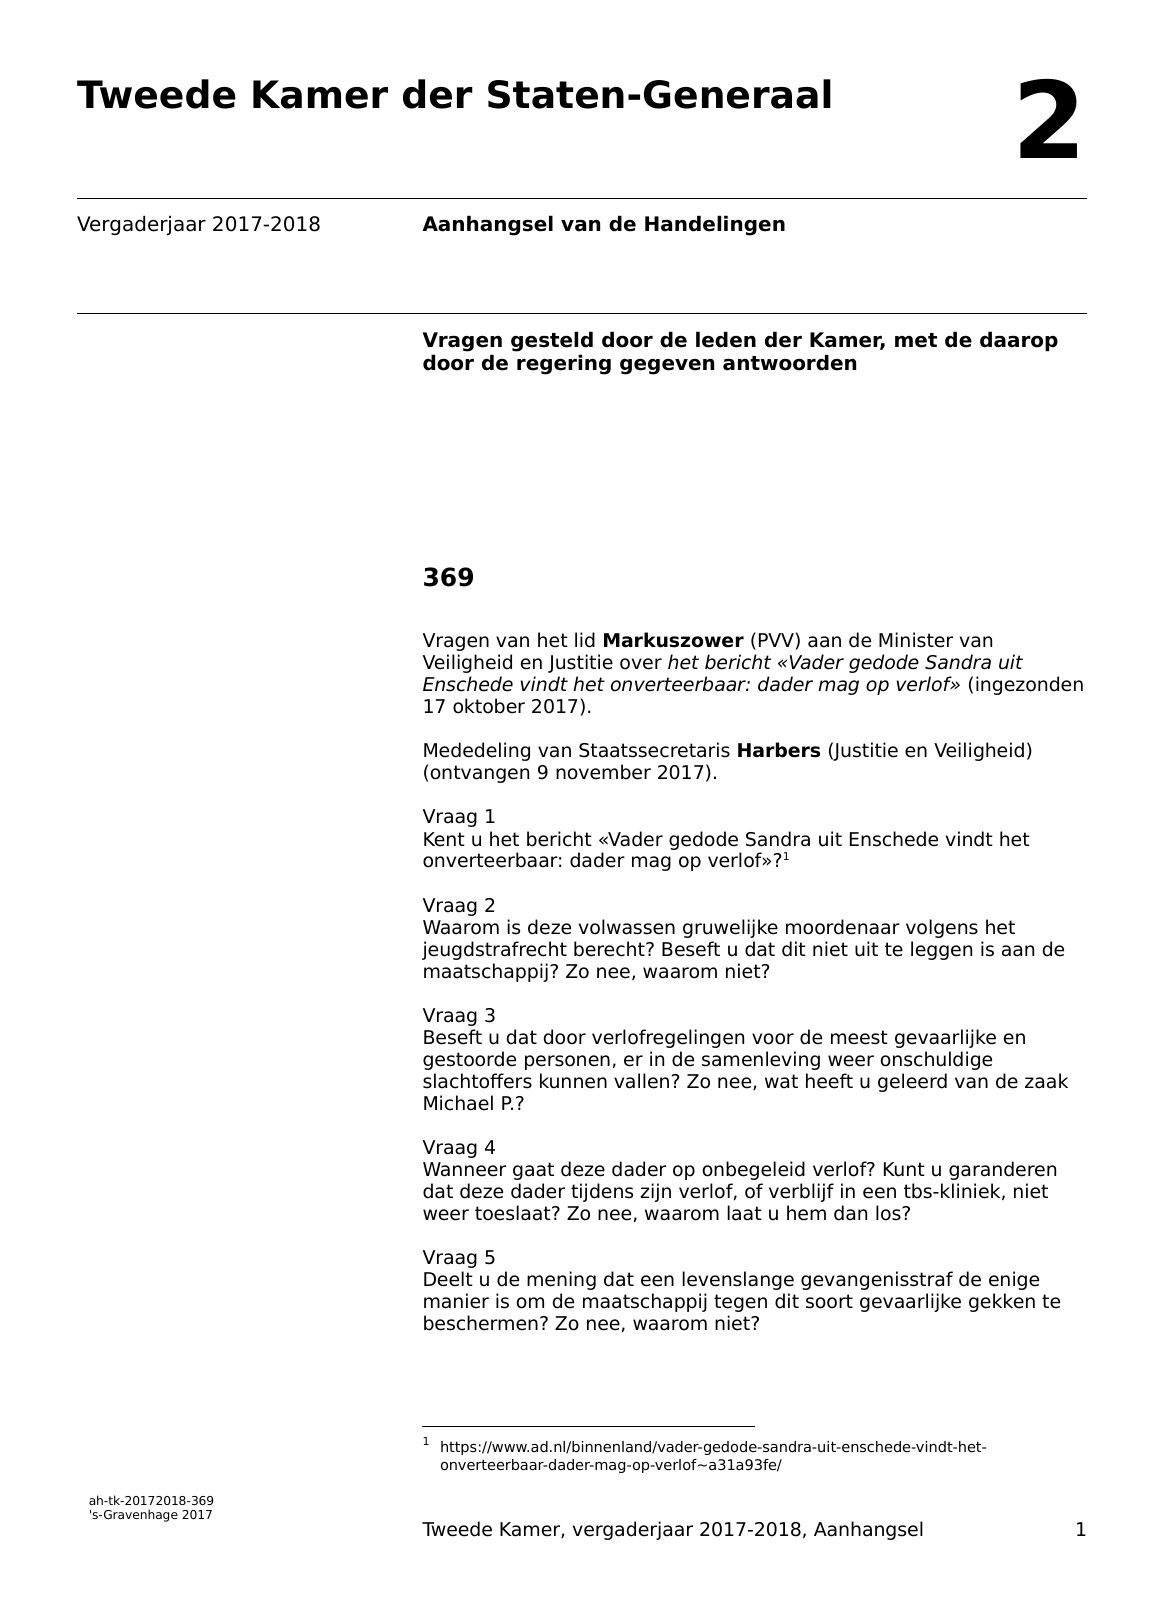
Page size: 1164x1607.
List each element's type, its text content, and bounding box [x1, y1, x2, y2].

table_header Tweede Kamer der Staten-Generaal [77, 59, 886, 198]
text 369 [422, 563, 1087, 592]
table_cell Vragen gesteld door de leden der Kamer, met de daarop door de regering gegeven antwoorden [422, 314, 1087, 375]
text Vraag 2 [422, 894, 1087, 917]
text Vragen van het lid Markuszower (PVV) aan de Minister van Veiligheid en Justitie over het bericht «Vader gedode Sandra uit Enschede vindt het onverteerbaar: dader mag op verlof» (ingezonden 17 oktober 2017). [422, 630, 1087, 718]
text Kent u het bericht «Vader gedode Sandra uit Enschede vindt het onverteerbaar: dader mag op verlof»? [422, 828, 1087, 872]
table_cell Vergaderjaar 2017-2018 [77, 199, 422, 313]
text 's-Gravenhage 2017 [88, 1508, 323, 1522]
text Vraag 5 [422, 1247, 1087, 1269]
text ah-tk-20172018-369 [88, 1494, 323, 1508]
text Deelt u de mening dat een levenslange gevangenisstraf de enige manier is om de maatschappij tegen dit soort gevaarlijke gekken te beschermen? Zo nee, waarom niet? [422, 1269, 1087, 1335]
table_header 2 [886, 59, 1087, 198]
text Vraag 1 [422, 806, 1087, 828]
text https://www.ad.nl/binnenland/vader-gedode-sandra-uit-enschede-vindt-het-onverteerbaar-dader-mag-op-verlof~a31a93fe/ [422, 1435, 1087, 1474]
text Vraag 4 [422, 1137, 1087, 1159]
text Wanneer gaat deze dader op onbegeleid verlof? Kunt u garanderen dat deze dader tijdens zijn verlof, of verblijf in een tbs-kliniek, niet weer toeslaat? Zo nee, waarom laat u hem dan los? [422, 1159, 1087, 1225]
table_cell [77, 314, 422, 375]
text Vraag 3 [422, 1005, 1087, 1027]
text Mededeling van Staatssecretaris Harbers (Justitie en Veiligheid) (ontvangen 9 november 2017). [422, 740, 1087, 784]
text Waarom is deze volwassen gruwelijke moordenaar volgens het jeugdstrafrecht berecht? Beseft u dat dit niet uit te leggen is aan de maatschappij? Zo nee, waarom niet? [422, 917, 1087, 982]
text Beseft u dat door verlofregelingen voor de meest gevaarlijke en gestoorde personen, er in de samenleving weer onschuldige slachtoffers kunnen vallen? Zo nee, wat heeft u geleerd van de zaak Michael P.? [422, 1027, 1087, 1114]
table_cell Aanhangsel van de Handelingen [422, 199, 1087, 313]
